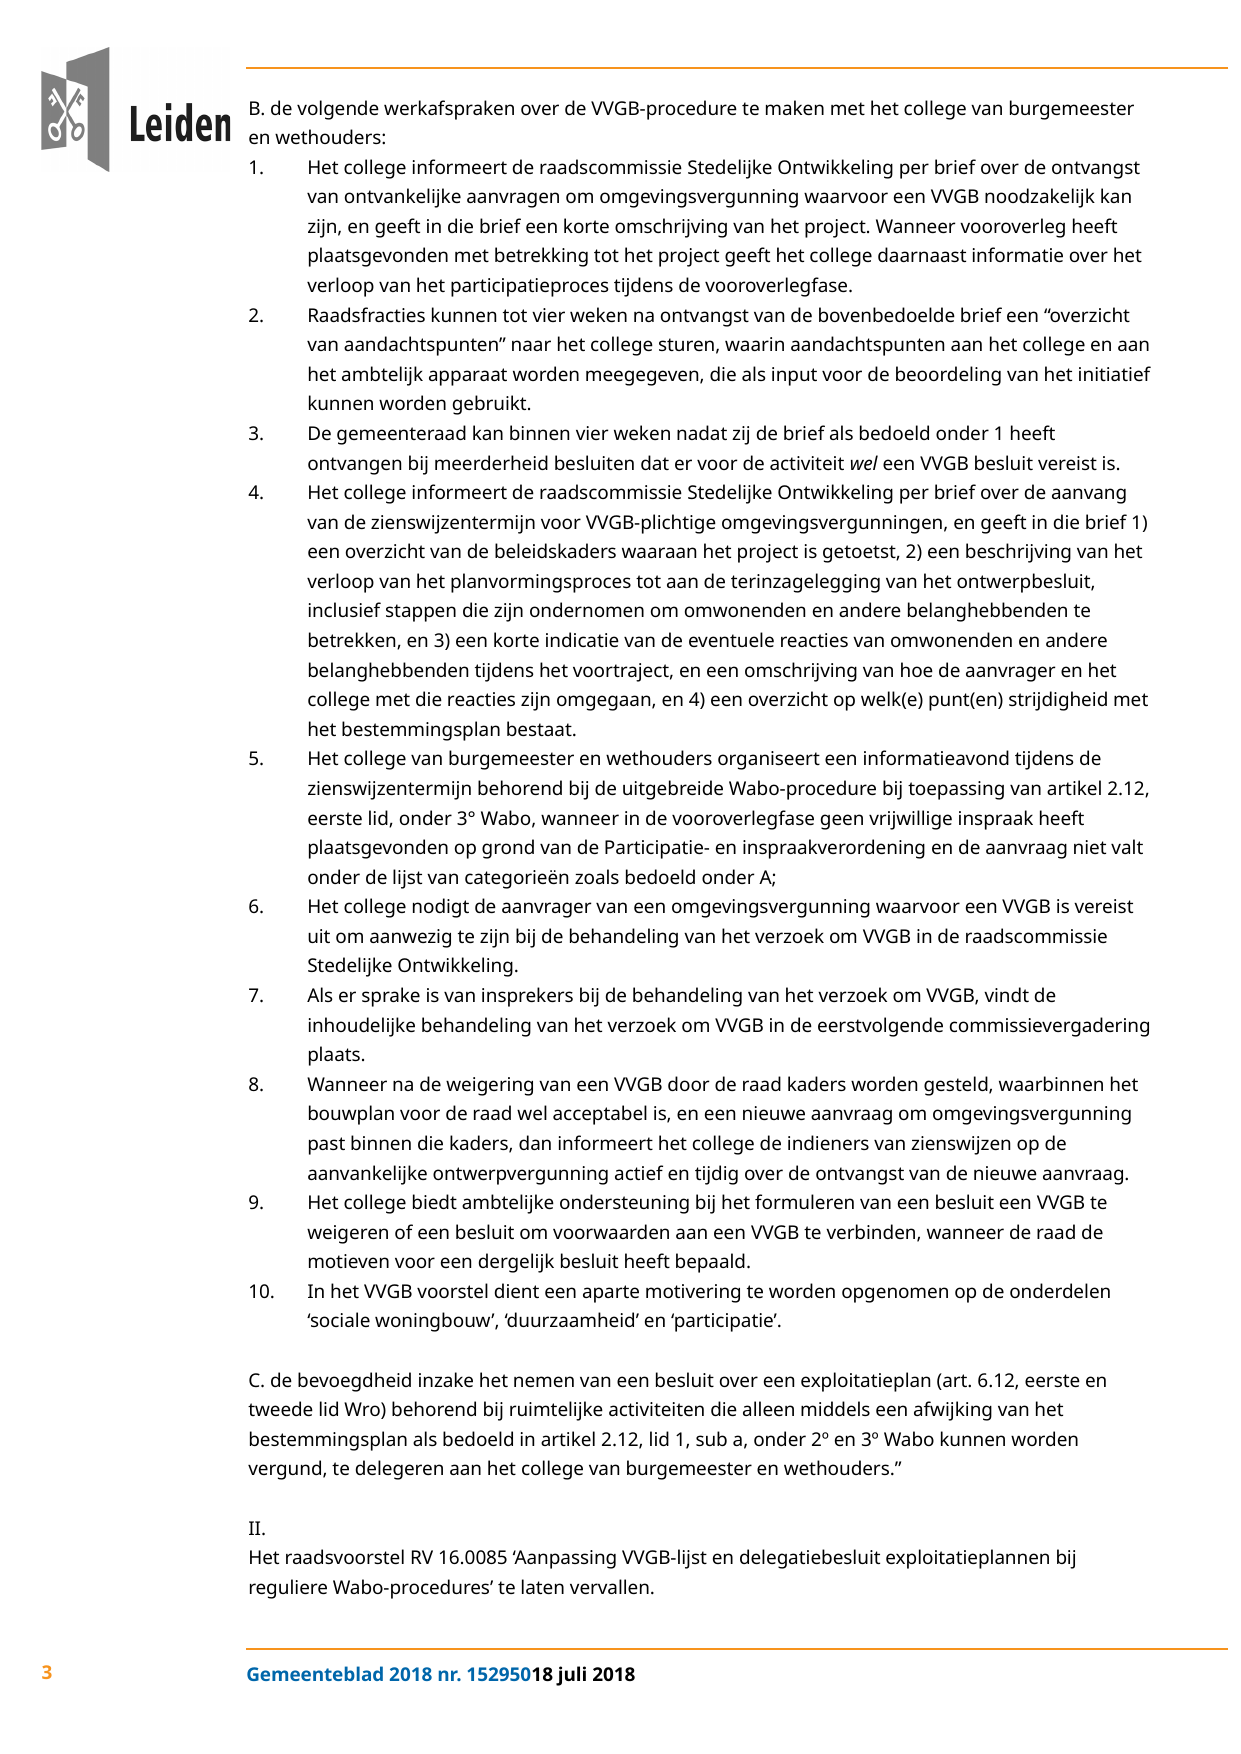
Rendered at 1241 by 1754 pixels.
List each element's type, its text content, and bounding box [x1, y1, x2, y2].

text II. [248, 1515, 1152, 1541]
list Het college nodigt de aanvrager van een omgevingsvergunning waarvoor een VVGB is vereist uit om aanwezig te zijn bij de behandeling van het verzoek om VVGB in de raadscommissie Stedelijke Ontwikkeling. [248, 893, 1152, 978]
list Het college informeert de raadscommissie Stedelijke Ontwikkeling per brief over de ontvangst van ontvankelijke aanvragen om omgevingsvergunning waarvoor een VVGB noodzakelijk kan zijn, en geeft in die brief een korte omschrijving van het project. Wanneer vooroverleg heeft plaatsgevonden met betrekking tot het project geeft het college daarnaast informatie over het verloop van het participatieproces tijdens de vooroverlegfase. [248, 154, 1152, 298]
list Als er sprake is van insprekers bij de behandeling van het verzoek om VVGB, vindt de inhoudelijke behandeling van het verzoek om VVGB in de eerstvolgende commissievergadering plaats. [248, 982, 1152, 1067]
text Het raadsvoorstel RV 16.0085 ‘Aanpassing VVGB-lijst en delegatiebesluit exploitatieplannen bij reguliere Wabo-procedures’ te laten vervallen. [248, 1544, 1152, 1600]
text C. de bevoegdheid inzake het nemen van een besluit over een exploitatieplan (art. 6.12, eerste en tweede lid Wro) behorend bij ruimtelijke activiteiten die alleen middels een afwijking van het bestemmingsplan als bedoeld in artikel 2.12, lid 1, sub a, onder 2º en 3º Wabo kunnen worden vergund, te delegeren aan het college van burgemeester en wethouders.” [248, 1367, 1152, 1481]
list Het college informeert de raadscommissie Stedelijke Ontwikkeling per brief over de aanvang van de zienswijzentermijn voor VVGB-plichtige omgevingsvergunningen, en geeft in die brief 1) een overzicht van de beleidskaders waaraan het project is getoetst, 2) een beschrijving van het verloop van het planvormingsproces tot aan de terinzagelegging van het ontwerpbesluit, inclusief stappen die zijn ondernomen om omwonenden en andere belanghebbenden te betrekken, en 3) een korte indicatie van de eventuele reacties van omwonenden en andere belanghebbenden tijdens het voortraject, en een omschrijving van hoe de aanvrager en het college met die reacties zijn omgegaan, en 4) een overzicht op welk(e) punt(en) strijdigheid met het bestemmingsplan bestaat. [248, 479, 1152, 742]
picture [41, 47, 231, 172]
list Het college van burgemeester en wethouders organiseert een informatieavond tijdens de zienswijzentermijn behorend bij de uitgebreide Wabo-procedure bij toepassing van artikel 2.12, eerste lid, onder 3° Wabo, wanneer in de vooroverlegfase geen vrijwillige inspraak heeft plaatsgevonden op grond van de Participatie- en inspraakverordening en de aanvraag niet valt onder de lijst van categorieën zoals bedoeld onder A; [248, 746, 1152, 890]
list Wanneer na de weigering van een VVGB door de raad kaders worden gesteld, waarbinnen het bouwplan voor de raad wel acceptabel is, en een nieuwe aanvraag om omgevingsvergunning past binnen die kaders, dan informeert het college de indieners van zienswijzen op de aanvankelijke ontwerpvergunning actief en tijdig over de ontvangst van de nieuwe aanvraag. [248, 1071, 1152, 1186]
list De gemeenteraad kan binnen vier weken nadat zij de brief als bedoeld onder 1 heeft ontvangen bij meerderheid besluiten dat er voor de activiteit wel een VVGB besluit vereist is. [248, 420, 1152, 476]
list Het college biedt ambtelijke ondersteuning bij het formuleren van een besluit een VVGB te weigeren of een besluit om voorwaarden aan een VVGB te verbinden, wanneer de raad de motieven voor een dergelijk besluit heeft bepaald. [248, 1189, 1152, 1274]
list Raadsfracties kunnen tot vier weken na ontvangst van de bovenbedoelde brief een “overzicht van aandachtspunten” naar het college sturen, waarin aandachtspunten aan het college en aan het ambtelijk apparaat worden meegegeven, die als input voor de beoordeling van het initiatief kunnen worden gebruikt. [248, 302, 1152, 416]
list In het VVGB voorstel dient een aparte motivering te worden opgenomen op de onderdelen ‘sociale woningbouw’, ‘duurzaamheid’ en ‘participatie’. [248, 1278, 1152, 1333]
text B. de volgende werkafspraken over de VVGB-procedure te maken met het college van burgemeester en wethouders: [248, 95, 1152, 150]
